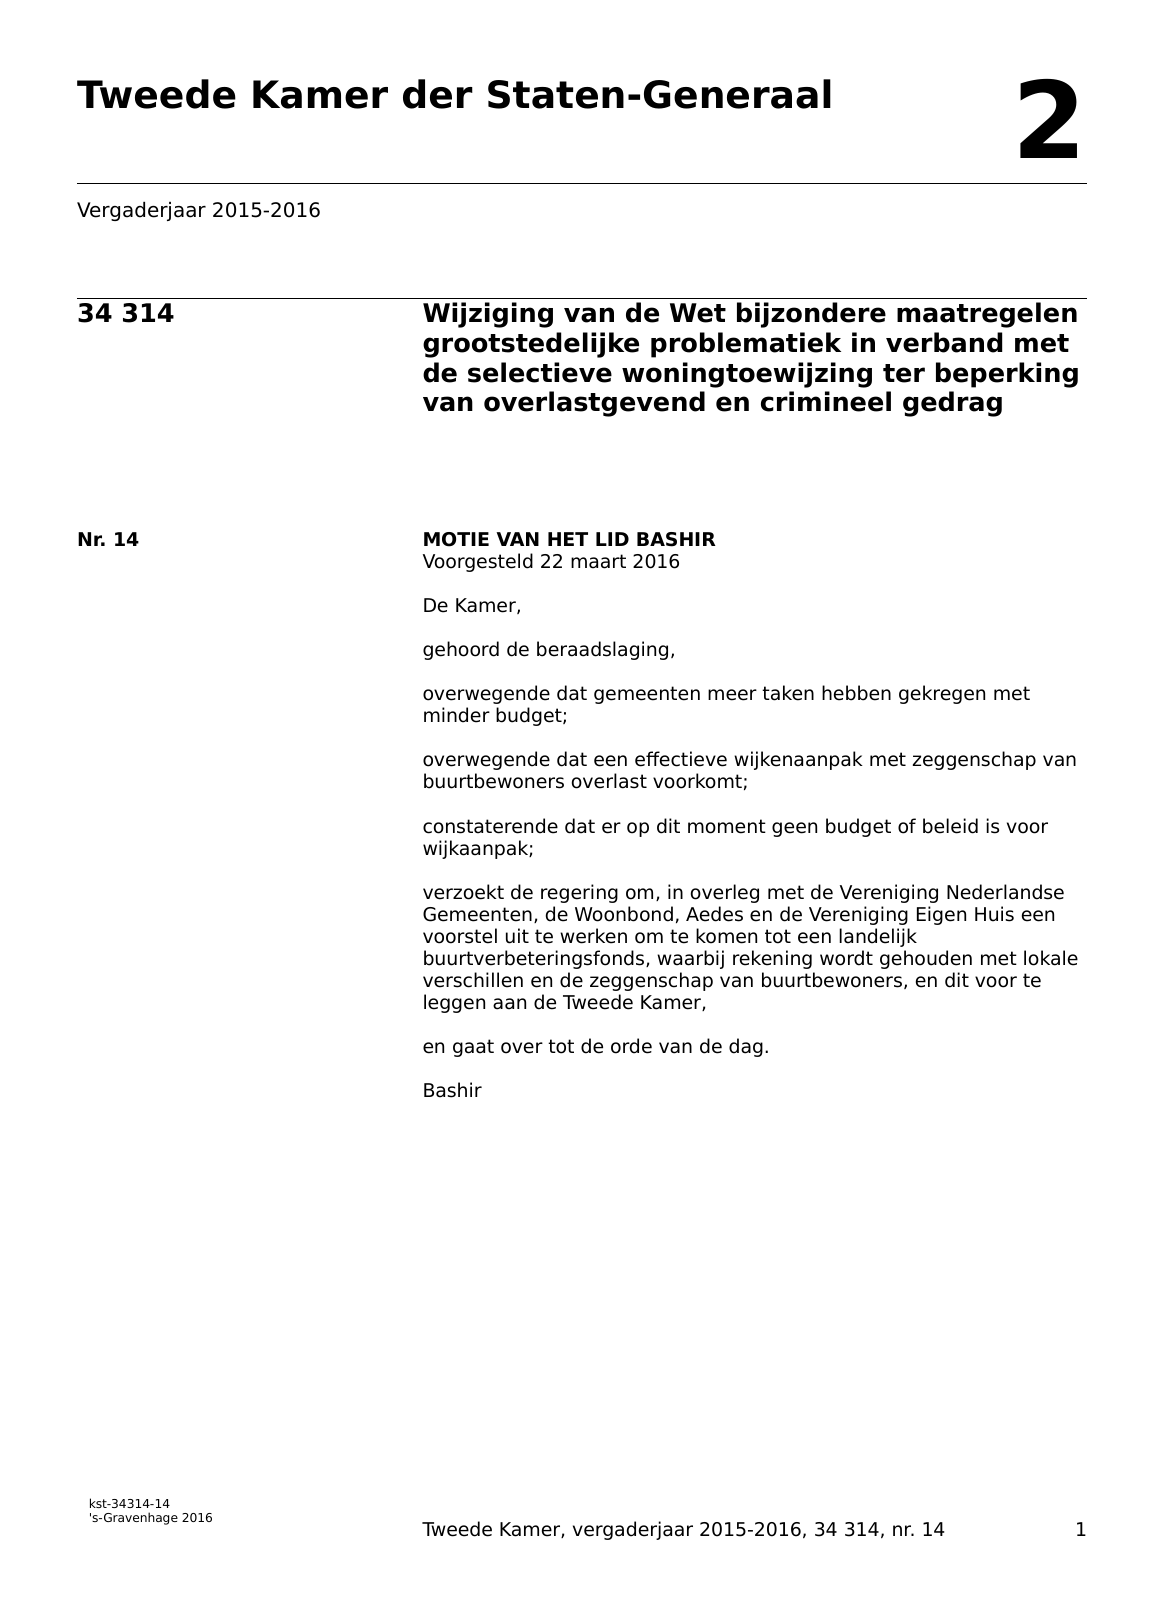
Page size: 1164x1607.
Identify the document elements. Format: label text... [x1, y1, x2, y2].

text 's-Gravenhage 2016 [88, 1511, 323, 1525]
text overwegende dat een effectieve wijkenaanpak met zeggenschap van buurtbewoners overlast voorkomt; [422, 749, 1087, 793]
text kst-34314-14 [88, 1497, 323, 1511]
table_header 2 [886, 59, 1087, 183]
text constaterende dat er op dit moment geen budget of beleid is voor wijkaanpak; [422, 816, 1087, 859]
text overwegende dat gemeenten meer taken hebben gekregen met minder budget; [422, 683, 1087, 727]
table_cell Vergaderjaar 2015-2016 [77, 184, 1087, 298]
table_header Tweede Kamer der Staten-Generaal [77, 59, 886, 183]
text Bashir [422, 1080, 1087, 1102]
subtitle Nr. 14 MOTIE VAN HET LID BASHIR [77, 529, 1087, 551]
text De Kamer, [422, 595, 1087, 617]
subtitle 34 314 Wijziging van de Wet bijzondere maatregelen grootstedelijke problematiek in verband met de selectieve woningtoewijzing ter beperking van overlastgevend en crimineel gedrag [77, 299, 1087, 418]
text gehoord de beraadslaging, [422, 639, 1087, 661]
text Voorgesteld 22 maart 2016 [422, 551, 1087, 573]
text verzoekt de regering om, in overleg met de Vereniging Nederlandse Gemeenten, de Woonbond, Aedes en de Vereniging Eigen Huis een voorstel uit te werken om te komen tot een landelijk buurtverbeteringsfonds, waarbij rekening wordt gehouden met lokale verschillen en de zeggenschap van buurtbewoners, en dit voor te leggen aan de Tweede Kamer, [422, 882, 1087, 1013]
text en gaat over tot de orde van de dag. [422, 1036, 1087, 1058]
